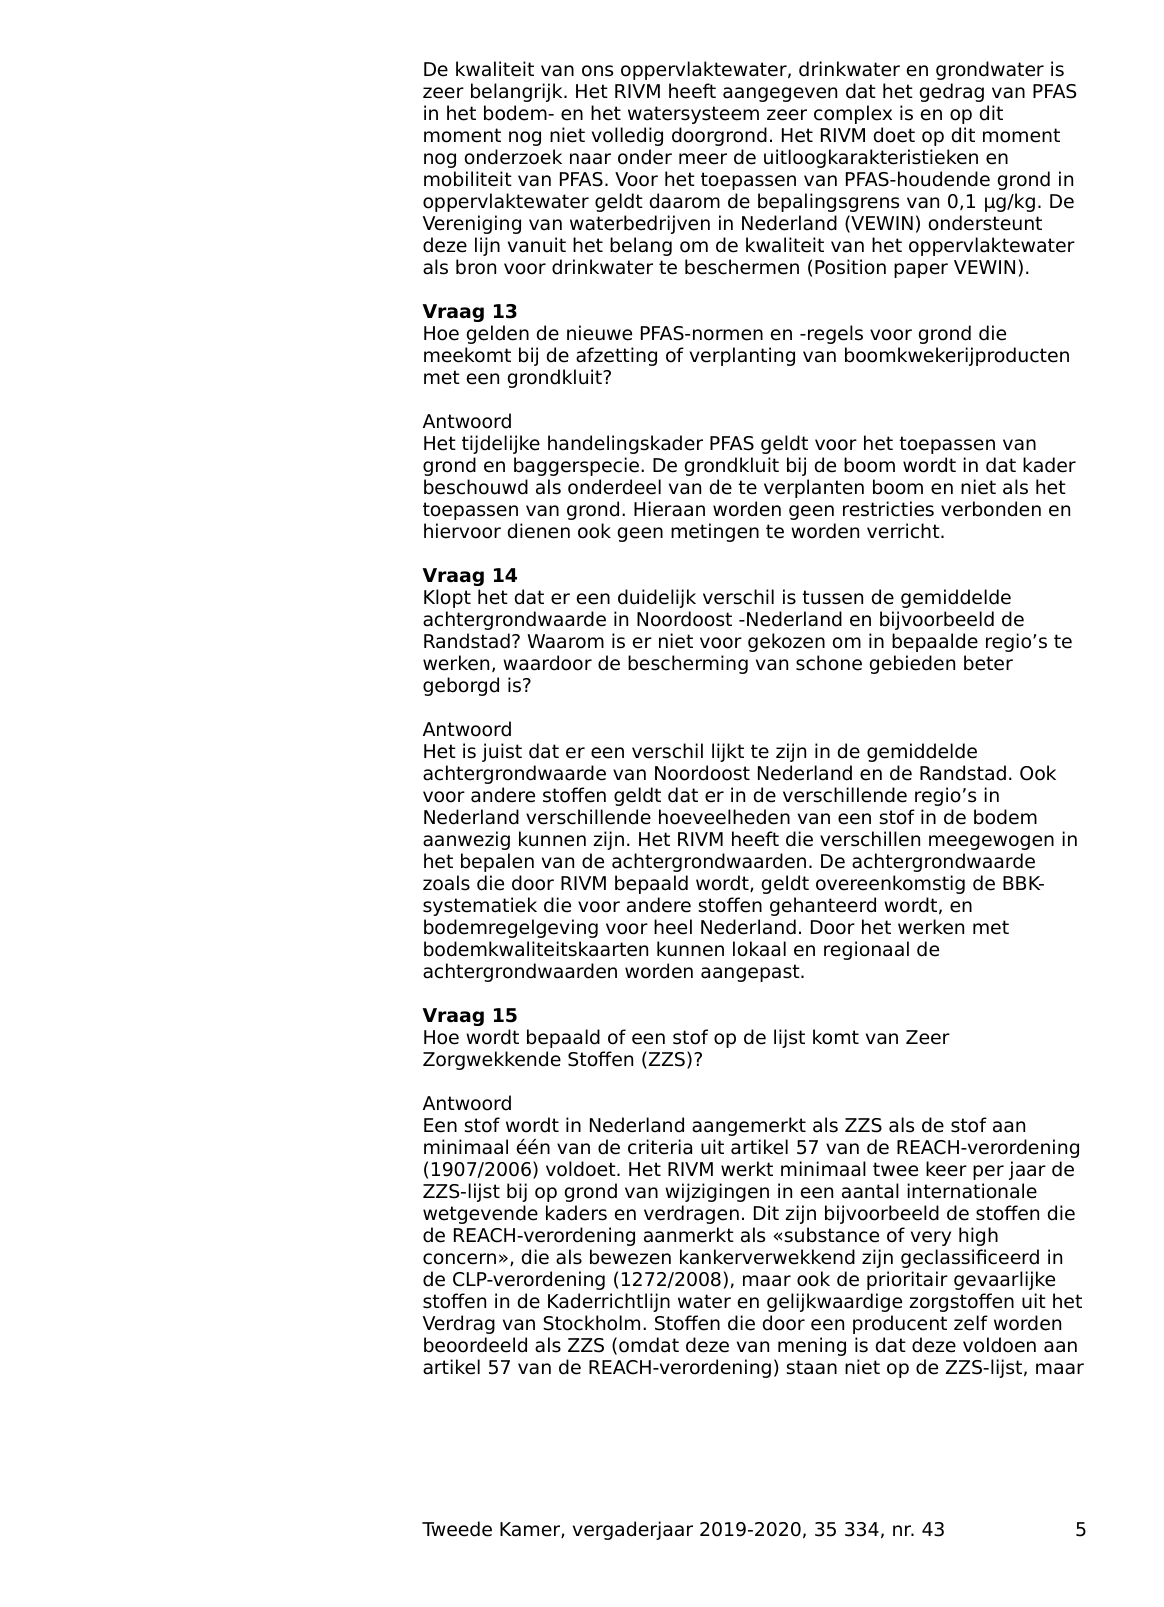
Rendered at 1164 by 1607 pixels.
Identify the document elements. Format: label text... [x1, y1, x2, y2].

subtitle Vraag 13 [422, 301, 1087, 323]
text Klopt het dat er een duidelijk verschil is tussen de gemiddelde achtergrondwaarde in Noordoost -Nederland en bijvoorbeeld de Randstad? Waarom is er niet voor gekozen om in bepaalde regio’s te werken, waardoor de bescherming van schone gebieden beter geborgd is? [422, 587, 1087, 697]
text De kwaliteit van ons oppervlaktewater, drinkwater en grondwater is zeer belangrijk. Het RIVM heeft aangegeven dat het gedrag van PFAS in het bodem- en het watersysteem zeer complex is en op dit moment nog niet volledig doorgrond. Het RIVM doet op dit moment nog onderzoek naar onder meer de uitloogkarakteristieken en mobiliteit van PFAS. Voor het toepassen van PFAS-houdende grond in oppervlaktewater geldt daarom de bepalingsgrens van 0,1 μg/kg. De Vereniging van waterbedrijven in Nederland (VEWIN) ondersteunt deze lijn vanuit het belang om de kwaliteit van het oppervlaktewater als bron voor drinkwater te beschermen (Position paper VEWIN). [422, 59, 1087, 279]
text Het is juist dat er een verschil lijkt te zijn in de gemiddelde achtergrondwaarde van Noordoost Nederland en de Randstad. Ook voor andere stoffen geldt dat er in de verschillende regio’s in Nederland verschillende hoeveelheden van een stof in de bodem aanwezig kunnen zijn. Het RIVM heeft die verschillen meegewogen in het bepalen van de achtergrondwaarden. De achtergrondwaarde zoals die door RIVM bepaald wordt, geldt overeenkomstig de BBK-systematiek die voor andere stoffen gehanteerd wordt, en bodemregelgeving voor heel Nederland. Door het werken met bodemkwaliteitskaarten kunnen lokaal en regionaal de achtergrondwaarden worden aangepast. [422, 741, 1087, 983]
text Antwoord [422, 719, 1087, 741]
text Een stof wordt in Nederland aangemerkt als ZZS als de stof aan minimaal één van de criteria uit artikel 57 van de REACH-verordening (1907/2006) voldoet. Het RIVM werkt minimaal twee keer per jaar de ZZS-lijst bij op grond van wijzigingen in een aantal internationale wetgevende kaders en verdragen. Dit zijn bijvoorbeeld de stoffen die de REACH-verordening aanmerkt als «substance of very high concern», die als bewezen kankerverwekkend zijn geclassificeerd in de CLP-verordening (1272/2008), maar ook de prioritair gevaarlijke stoffen in de Kaderrichtlijn water en gelijkwaardige zorgstoffen uit het Verdrag van Stockholm. Stoffen die door een producent zelf worden beoordeeld als ZZS (omdat deze van mening is dat deze voldoen aan artikel 57 van de REACH-verordening) staan niet op de ZZS-lijst, maar [422, 1115, 1087, 1379]
text Hoe gelden de nieuwe PFAS-normen en -regels voor grond die meekomt bij de afzetting of verplanting van boomkwekerijproducten met een grondkluit? [422, 323, 1087, 389]
text Het tijdelijke handelingskader PFAS geldt voor het toepassen van grond en baggerspecie. De grondkluit bij de boom wordt in dat kader beschouwd als onderdeel van de te verplanten boom en niet als het toepassen van grond. Hieraan worden geen restricties verbonden en hiervoor dienen ook geen metingen te worden verricht. [422, 433, 1087, 543]
text Antwoord [422, 1093, 1087, 1115]
subtitle Vraag 15 [422, 1005, 1087, 1027]
subtitle Vraag 14 [422, 565, 1087, 587]
text Antwoord [422, 411, 1087, 433]
text Hoe wordt bepaald of een stof op de lijst komt van Zeer Zorgwekkende Stoffen (ZZS)? [422, 1027, 1087, 1071]
